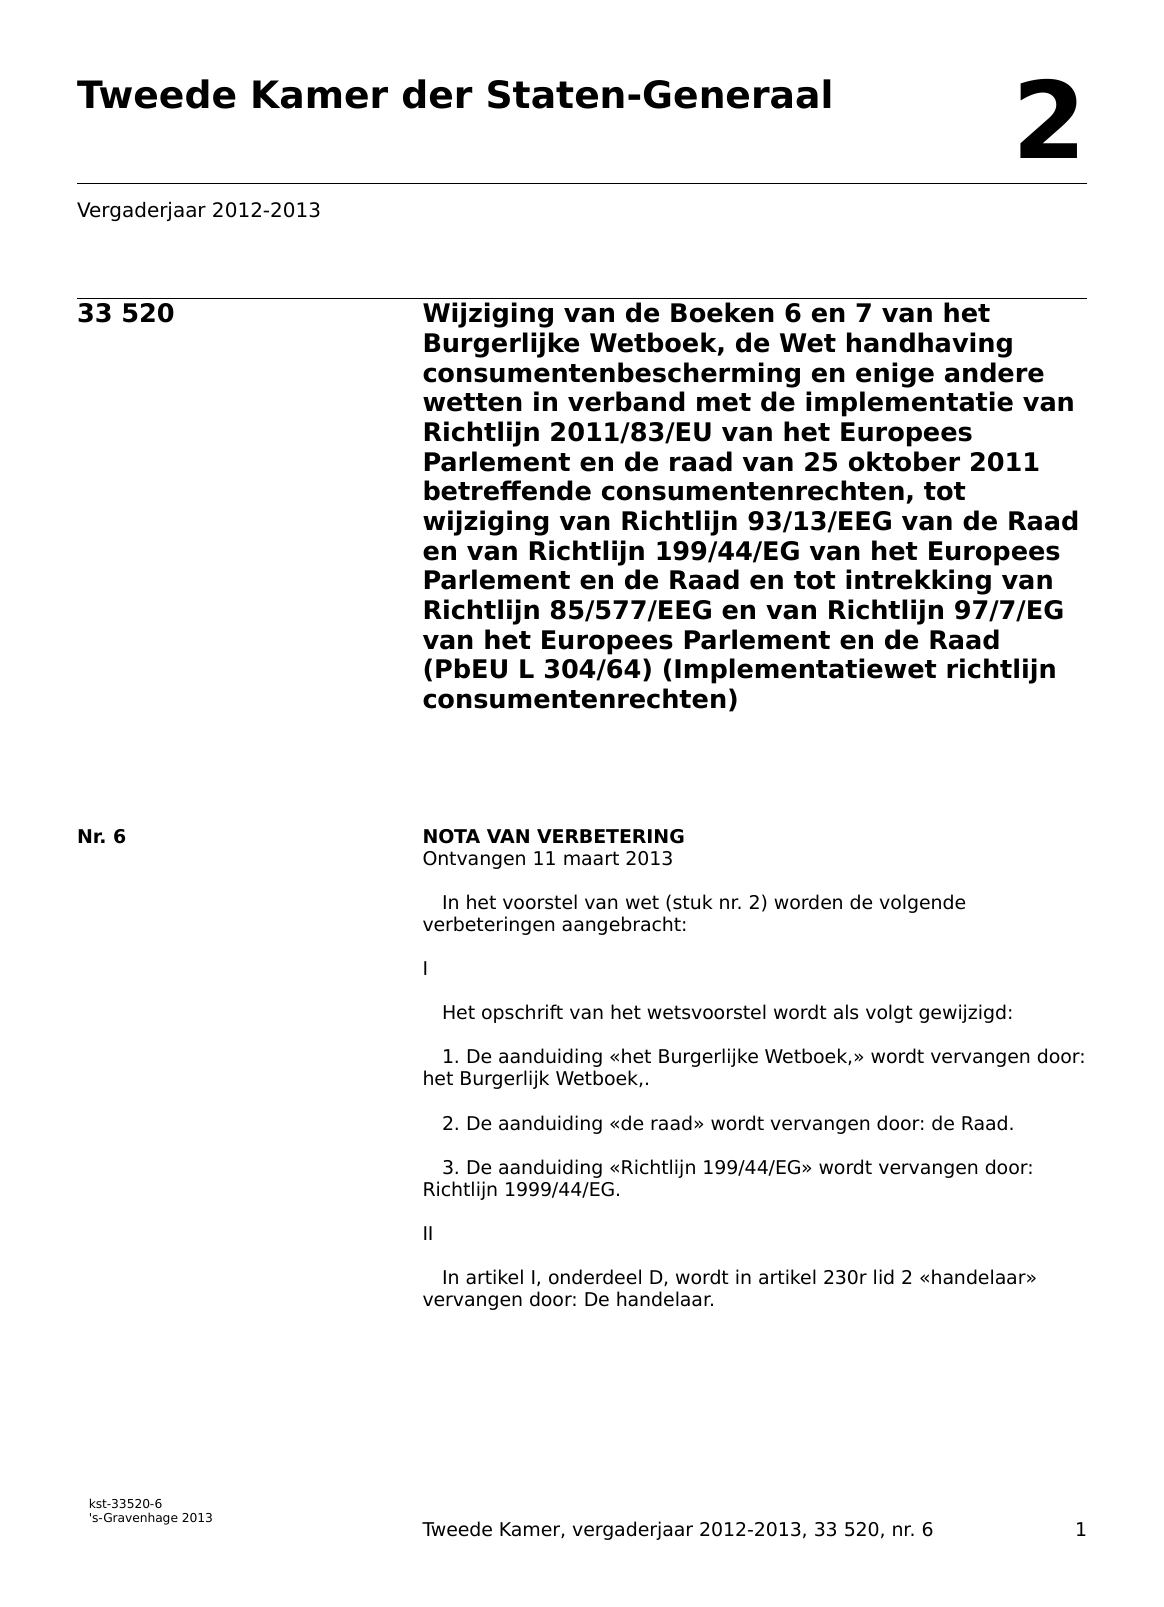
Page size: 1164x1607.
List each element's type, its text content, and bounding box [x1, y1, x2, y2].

text 2. De aanduiding «de raad» wordt vervangen door: de Raad. [422, 1112, 1087, 1134]
text Ontvangen 11 maart 2013 [422, 848, 1087, 869]
text 1. De aanduiding «het Burgerlijke Wetboek,» wordt vervangen door: het Burgerlijk Wetboek,. [422, 1046, 1087, 1090]
subtitle Nr. 6 NOTA VAN VERBETERING [77, 826, 1087, 848]
text Het opschrift van het wetsvoorstel wordt als volgt gewijzigd: [422, 1002, 1087, 1024]
table_header Tweede Kamer der Staten-Generaal [77, 59, 886, 183]
table_cell Vergaderjaar 2012-2013 [77, 184, 1087, 298]
text kst-33520-6 [88, 1497, 323, 1511]
text 3. De aanduiding «Richtlijn 199/44/EG» wordt vervangen door: Richtlijn 1999/44/EG. [422, 1157, 1087, 1201]
subtitle I [422, 958, 1087, 980]
subtitle 33 520 Wijziging van de Boeken 6 en 7 van het Burgerlijke Wetboek, de Wet handhaving consumentenbescherming en enige andere wetten in verband met de implementatie van Richtlijn 2011/83/EU van het Europees Parlement en de raad van 25 oktober 2011 betreffende consumentenrechten, tot wijziging van Richtlijn 93/13/EEG van de Raad en van Richtlijn 199/44/EG van het Europees Parlement en de Raad en tot intrekking van Richtlijn 85/577/EEG en van Richtlijn 97/7/EG van het Europees Parlement en de Raad (PbEU L 304/64) (Implementatiewet richtlijn consumentenrechten) [77, 299, 1087, 714]
text 's-Gravenhage 2013 [88, 1511, 323, 1525]
text In het voorstel van wet (stuk nr. 2) worden de volgende verbeteringen aangebracht: [422, 892, 1087, 936]
table_header 2 [886, 59, 1087, 183]
text In artikel I, onderdeel D, wordt in artikel 230r lid 2 «handelaar» vervangen door: De handelaar. [422, 1267, 1087, 1311]
subtitle II [422, 1223, 1087, 1245]
